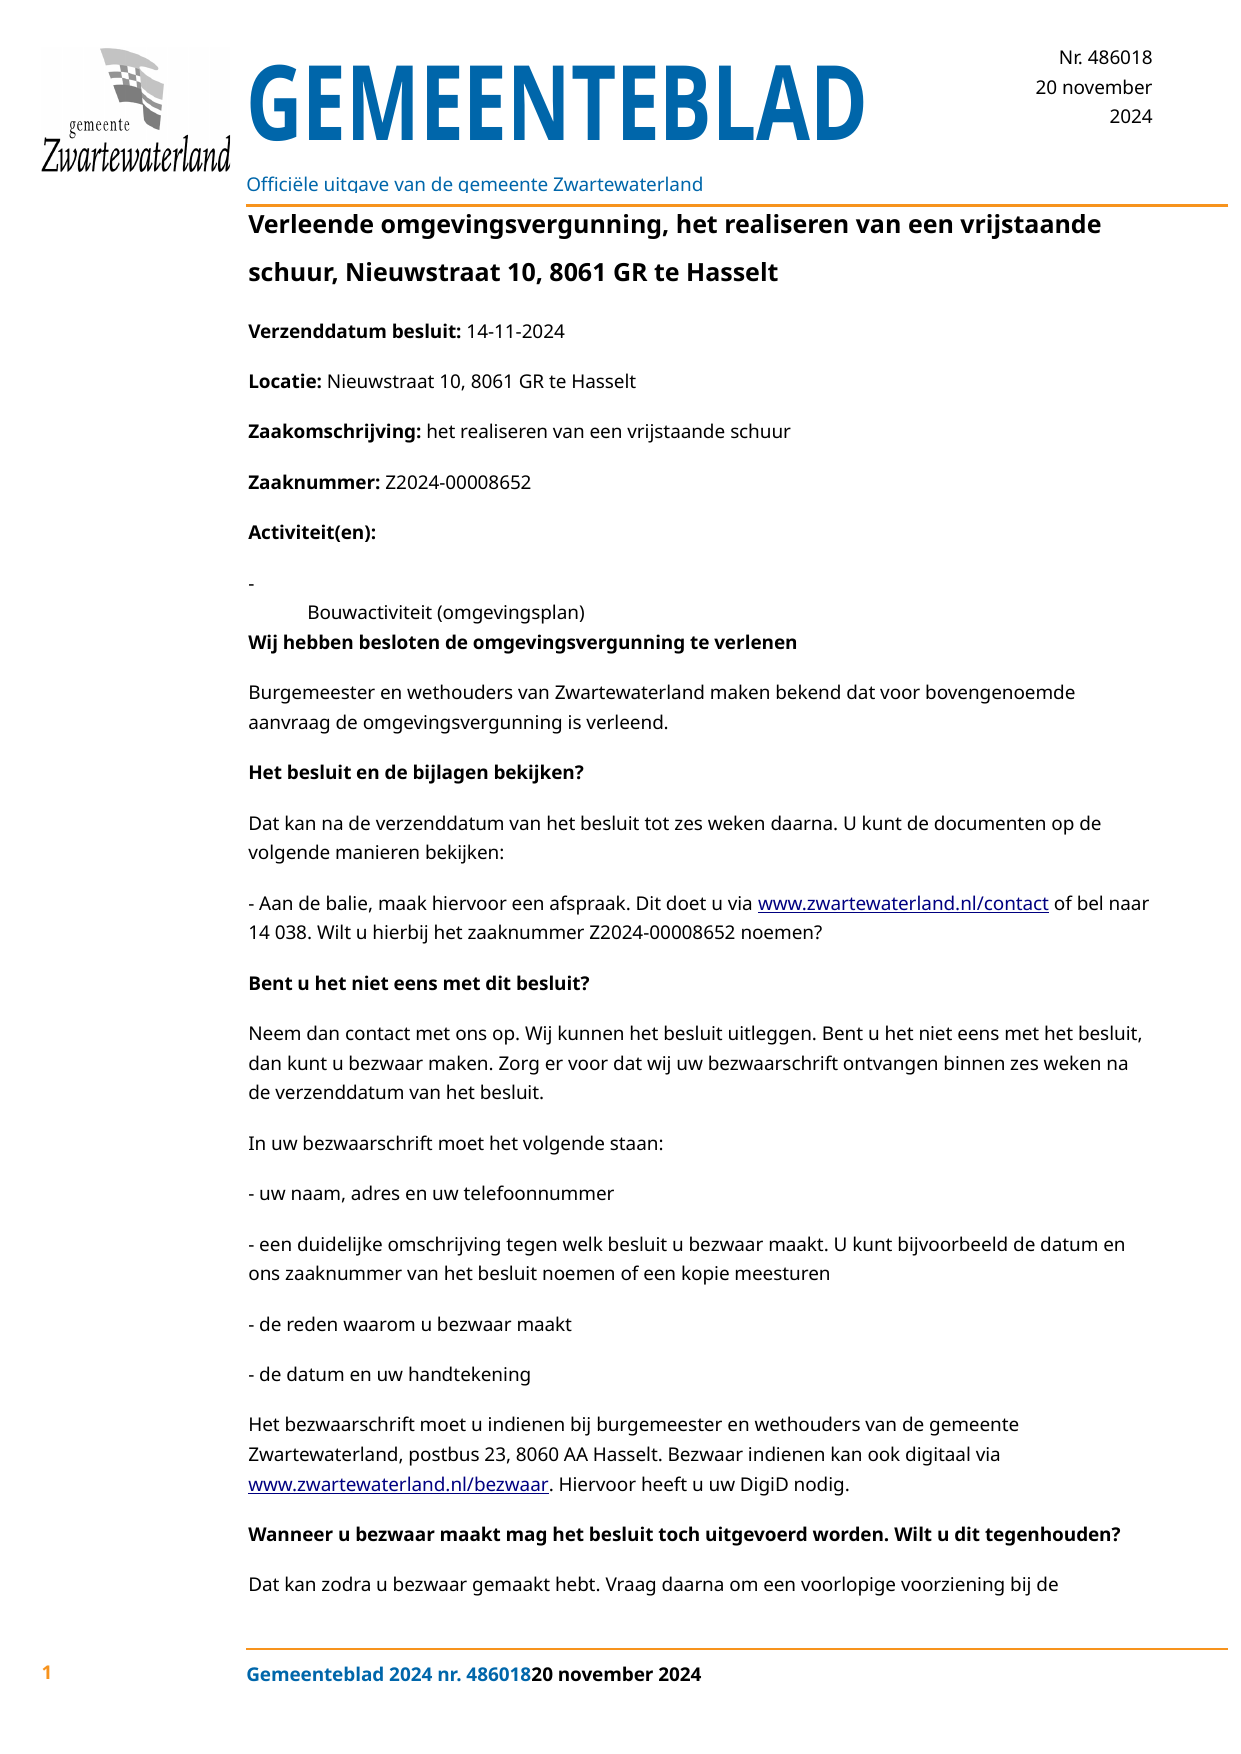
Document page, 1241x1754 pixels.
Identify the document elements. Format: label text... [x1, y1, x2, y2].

text Zaakomschrijving: het realiseren van een vrijstaande schuur [248, 419, 1152, 444]
text Dat kan na de verzenddatum van het besluit tot zes weken daarna. U kunt de documenten op de volgende manieren bekijken: [248, 810, 1152, 865]
list Bouwactiviteit (omgevingsplan) [248, 599, 1152, 625]
text Neem dan contact met ons op. Wij kunnen het besluit uitleggen. Bent u het niet eens met het besluit, dan kunt u bezwaar maken. Zorg er voor dat wij uw bezwaarschrift ontvangen binnen zes weken na de verzenddatum van het besluit. [248, 1020, 1152, 1105]
text - de datum en uw handtekening [248, 1361, 1152, 1387]
text - Aan de balie, maak hiervoor een afspraak. Dit doet u via www.zwartewaterland.nl/contact of bel naar 14 038. Wilt u hierbij het zaaknummer Z2024-00008652 noemen? [248, 890, 1152, 945]
text - een duidelijke omschrijving tegen welk besluit u bezwaar maakt. U kunt bijvoorbeeld de datum en ons zaaknummer van het besluit noemen of een kopie meesturen [248, 1231, 1152, 1286]
text Wij hebben besloten de omgevingsvergunning te verlenen [248, 629, 1152, 655]
text Burgemeester en wethouders van Zwartewaterland maken bekend dat voor bovengenoemde aanvraag de omgevingsvergunning is verleend. [248, 679, 1152, 735]
text Het besluit en de bijlagen bekijken? [248, 759, 1152, 785]
text - de reden waarom u bezwaar maakt [248, 1311, 1152, 1337]
text - uw naam, adres en uw telefoonnummer [248, 1180, 1152, 1206]
text Zaaknummer: Z2024-00008652 [248, 469, 1152, 495]
text Locatie: Nieuwstraat 10, 8061 GR te Hasselt [248, 368, 1152, 394]
text In uw bezwaarschrift moet het volgende staan: [248, 1130, 1152, 1156]
text Verleende omgevingsvergunning, het realiseren van een vrijstaande schuur, Nieuwstraat 10, 8061 GR te Hasselt [248, 207, 1152, 288]
text Verzenddatum besluit: 14-11-2024 [248, 318, 1152, 344]
text Bent u het niet eens met dit besluit? [248, 970, 1152, 996]
picture [41, 47, 231, 172]
text Dat kan zodra u bezwaar gemaakt hebt. Vraag daarna om een voorlopige voorziening bij de [248, 1572, 1152, 1597]
text Activiteit(en): [248, 519, 1152, 545]
text Wanneer u bezwaar maakt mag het besluit toch uitgevoerd worden. Wilt u dit tegenhouden? [248, 1521, 1152, 1547]
text Het bezwaarschrift moet u indienen bij burgemeester en wethouders van de gemeente Zwartewaterland, postbus 23, 8060 AA Hasselt. Bezwaar indienen kan ook digitaal via www.zwartewaterland.nl/bezwaar. Hiervoor heeft u uw DigiD nodig. [248, 1412, 1152, 1497]
